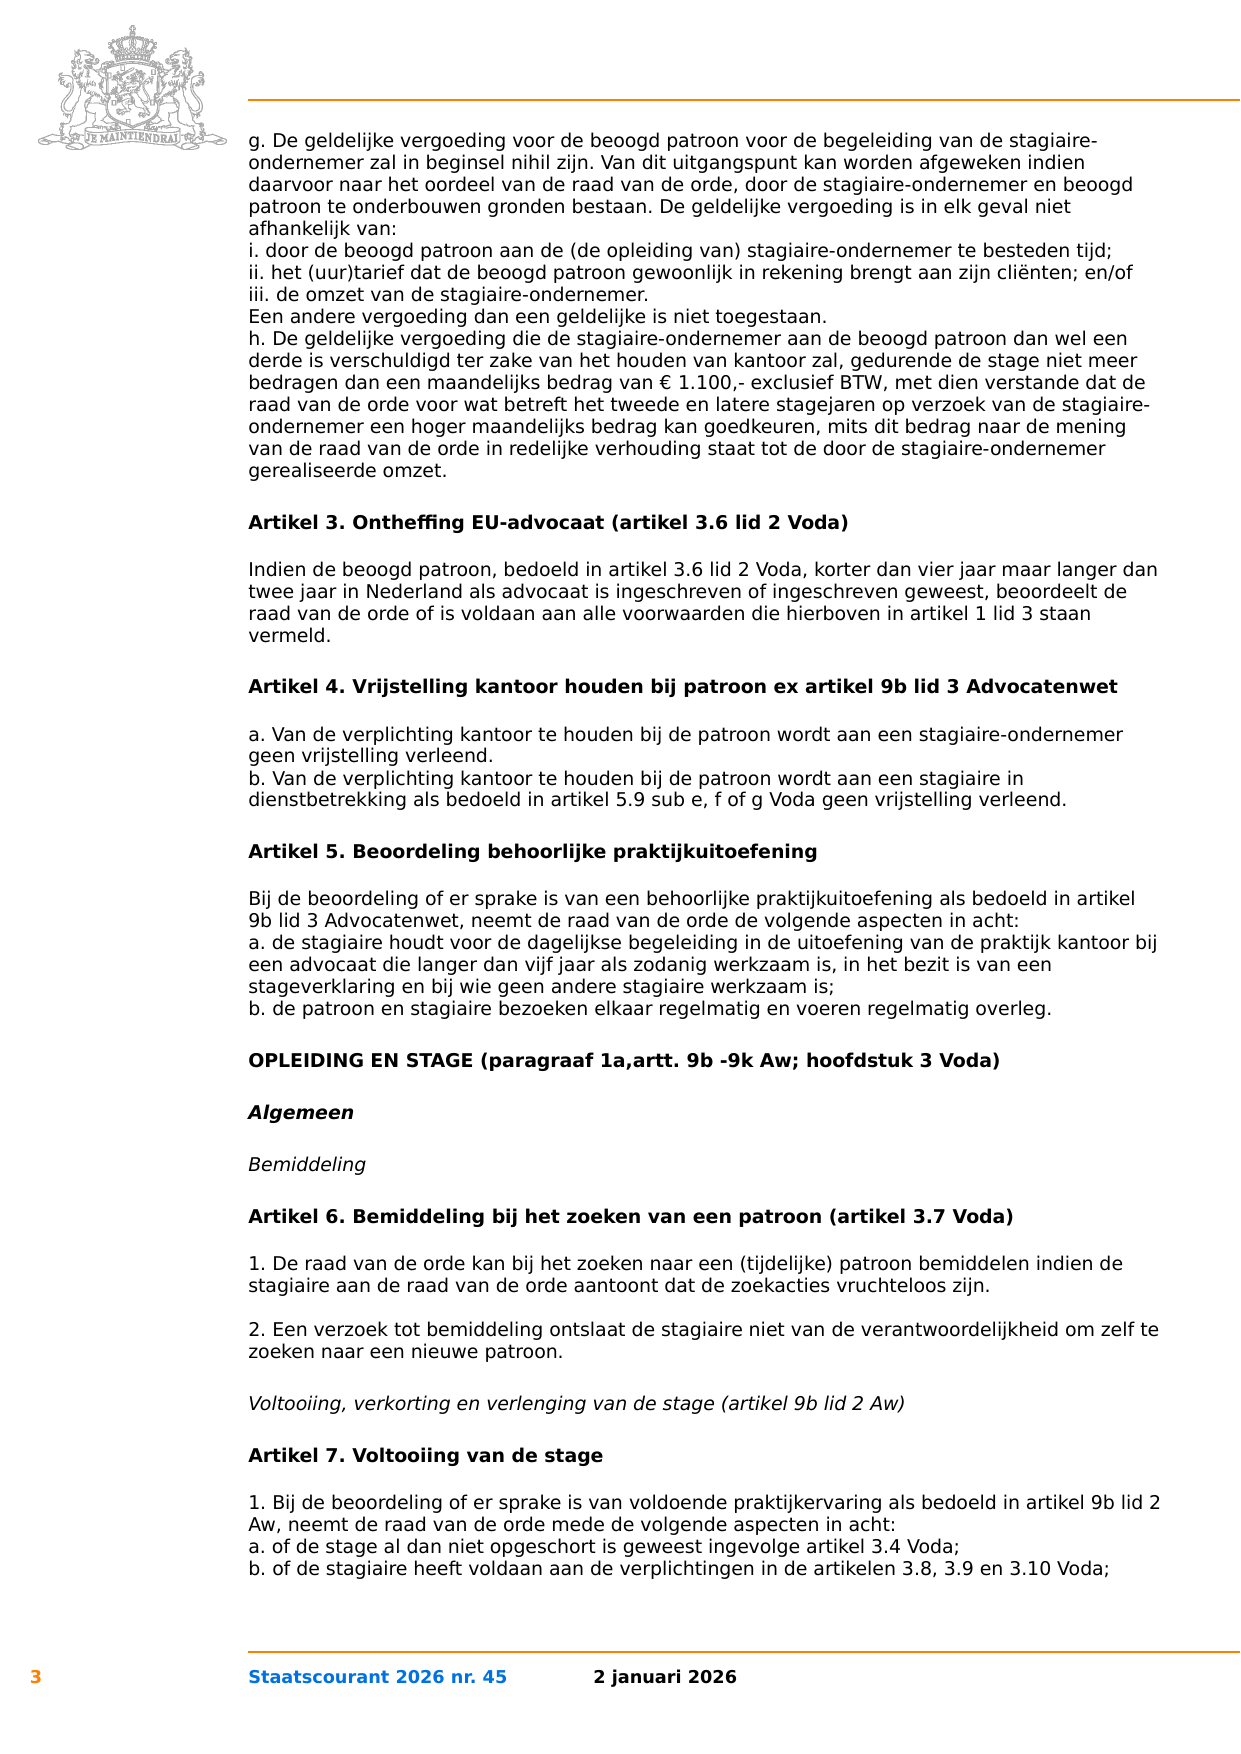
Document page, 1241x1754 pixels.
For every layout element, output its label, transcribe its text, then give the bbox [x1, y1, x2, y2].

text 1. De raad van de orde kan bij het zoeken naar een (tijdelijke) patroon bemiddelen indien de stagiaire aan de raad van de orde aantoont dat de zoekacties vruchteloos zijn. [248, 1253, 1163, 1297]
text b. de patroon en stagiaire bezoeken elkaar regelmatig en voeren regelmatig overleg. [248, 998, 1163, 1020]
text a. of de stage al dan niet opgeschort is geweest ingevolge artikel 3.4 Voda; [248, 1536, 1163, 1558]
text 2. Een verzoek tot bemiddeling ontslaat de stagiaire niet van de verantwoordelijkheid om zelf te zoeken naar een nieuwe patroon. [248, 1319, 1163, 1363]
text Een andere vergoeding dan een geldelijke is niet toegestaan. [248, 306, 1163, 328]
subtitle Voltooiing, verkorting en verlenging van de stage (artikel 9b lid 2 Aw) [248, 1393, 1163, 1415]
subtitle Artikel 6. Bemiddeling bij het zoeken van een patroon (artikel 3.7 Voda) [248, 1206, 1163, 1228]
text ii. het (uur)tarief dat de beoogd patroon gewoonlijk in rekening brengt aan zijn cliënten; en/of [248, 262, 1163, 284]
text a. Van de verplichting kantoor te houden bij de patroon wordt aan een stagiaire-ondernemer geen vrijstelling verleend. [248, 723, 1163, 767]
subtitle Algemeen [248, 1102, 1163, 1124]
text Bij de beoordeling of er sprake is van een behoorlijke praktijkuitoefening als bedoeld in artikel 9b lid 3 Advocatenwet, neemt de raad van de orde de volgende aspecten in acht: [248, 888, 1163, 932]
subtitle OPLEIDING EN STAGE (paragraaf 1a,artt. 9b -9k Aw; hoofdstuk 3 Voda) [248, 1050, 1163, 1072]
subtitle Artikel 4. Vrijstelling kantoor houden bij patroon ex artikel 9b lid 3 Advocatenwet [248, 676, 1163, 698]
subtitle Artikel 3. Ontheffing EU-advocaat (artikel 3.6 lid 2 Voda) [248, 512, 1163, 533]
text h. De geldelijke vergoeding die de stagiaire-ondernemer aan de beoogd patroon dan wel een derde is verschuldigd ter zake van het houden van kantoor zal, gedurende de stage niet meer bedragen dan een maandelijks bedrag van € 1.100,- exclusief BTW, met dien verstande dat de raad van de orde voor wat betreft het tweede en latere stagejaren op verzoek van de stagiaire-ondernemer een hoger maandelijks bedrag kan goedkeuren, mits dit bedrag naar de mening van de raad van de orde in redelijke verhouding staat tot de door de stagiaire-ondernemer gerealiseerde omzet. [248, 328, 1163, 482]
subtitle Artikel 7. Voltooiing van de stage [248, 1445, 1163, 1467]
subtitle Bemiddeling [248, 1154, 1163, 1176]
text i. door de beoogd patroon aan de (de opleiding van) stagiaire-ondernemer te besteden tijd; [248, 240, 1163, 262]
text 1. Bij de beoordeling of er sprake is van voldoende praktijkervaring als bedoeld in artikel 9b lid 2 Aw, neemt de raad van de orde mede de volgende aspecten in acht: [248, 1492, 1163, 1536]
text g. De geldelijke vergoeding voor de beoogd patroon voor de begeleiding van de stagiaire-ondernemer zal in beginsel nihil zijn. Van dit uitgangspunt kan worden afgeweken indien daarvoor naar het oordeel van de raad van de orde, door de stagiaire-ondernemer en beoogd patroon te onderbouwen gronden bestaan. De geldelijke vergoeding is in elk geval niet afhankelijk van: [248, 130, 1163, 240]
text b. Van de verplichting kantoor te houden bij de patroon wordt aan een stagiaire in dienstbetrekking als bedoeld in artikel 5.9 sub e, f of g Voda geen vrijstelling verleend. [248, 767, 1163, 811]
text b. of de stagiaire heeft voldaan aan de verplichtingen in de artikelen 3.8, 3.9 en 3.10 Voda; [248, 1558, 1163, 1580]
text a. de stagiaire houdt voor de dagelijkse begeleiding in de uitoefening van de praktijk kantoor bij een advocaat die langer dan vijf jaar als zodanig werkzaam is, in het bezit is van een stageverklaring en bij wie geen andere stagiaire werkzaam is; [248, 932, 1163, 998]
text iii. de omzet van de stagiaire-ondernemer. [248, 284, 1163, 306]
subtitle Artikel 5. Beoordeling behoorlijke praktijkuitoefening [248, 841, 1163, 863]
picture [38, 25, 227, 150]
text Indien de beoogd patroon, bedoeld in artikel 3.6 lid 2 Voda, korter dan vier jaar maar langer dan twee jaar in Nederland als advocaat is ingeschreven of ingeschreven geweest, beoordeelt de raad van de orde of is voldaan aan alle voorwaarden die hierboven in artikel 1 lid 3 staan vermeld. [248, 558, 1163, 646]
